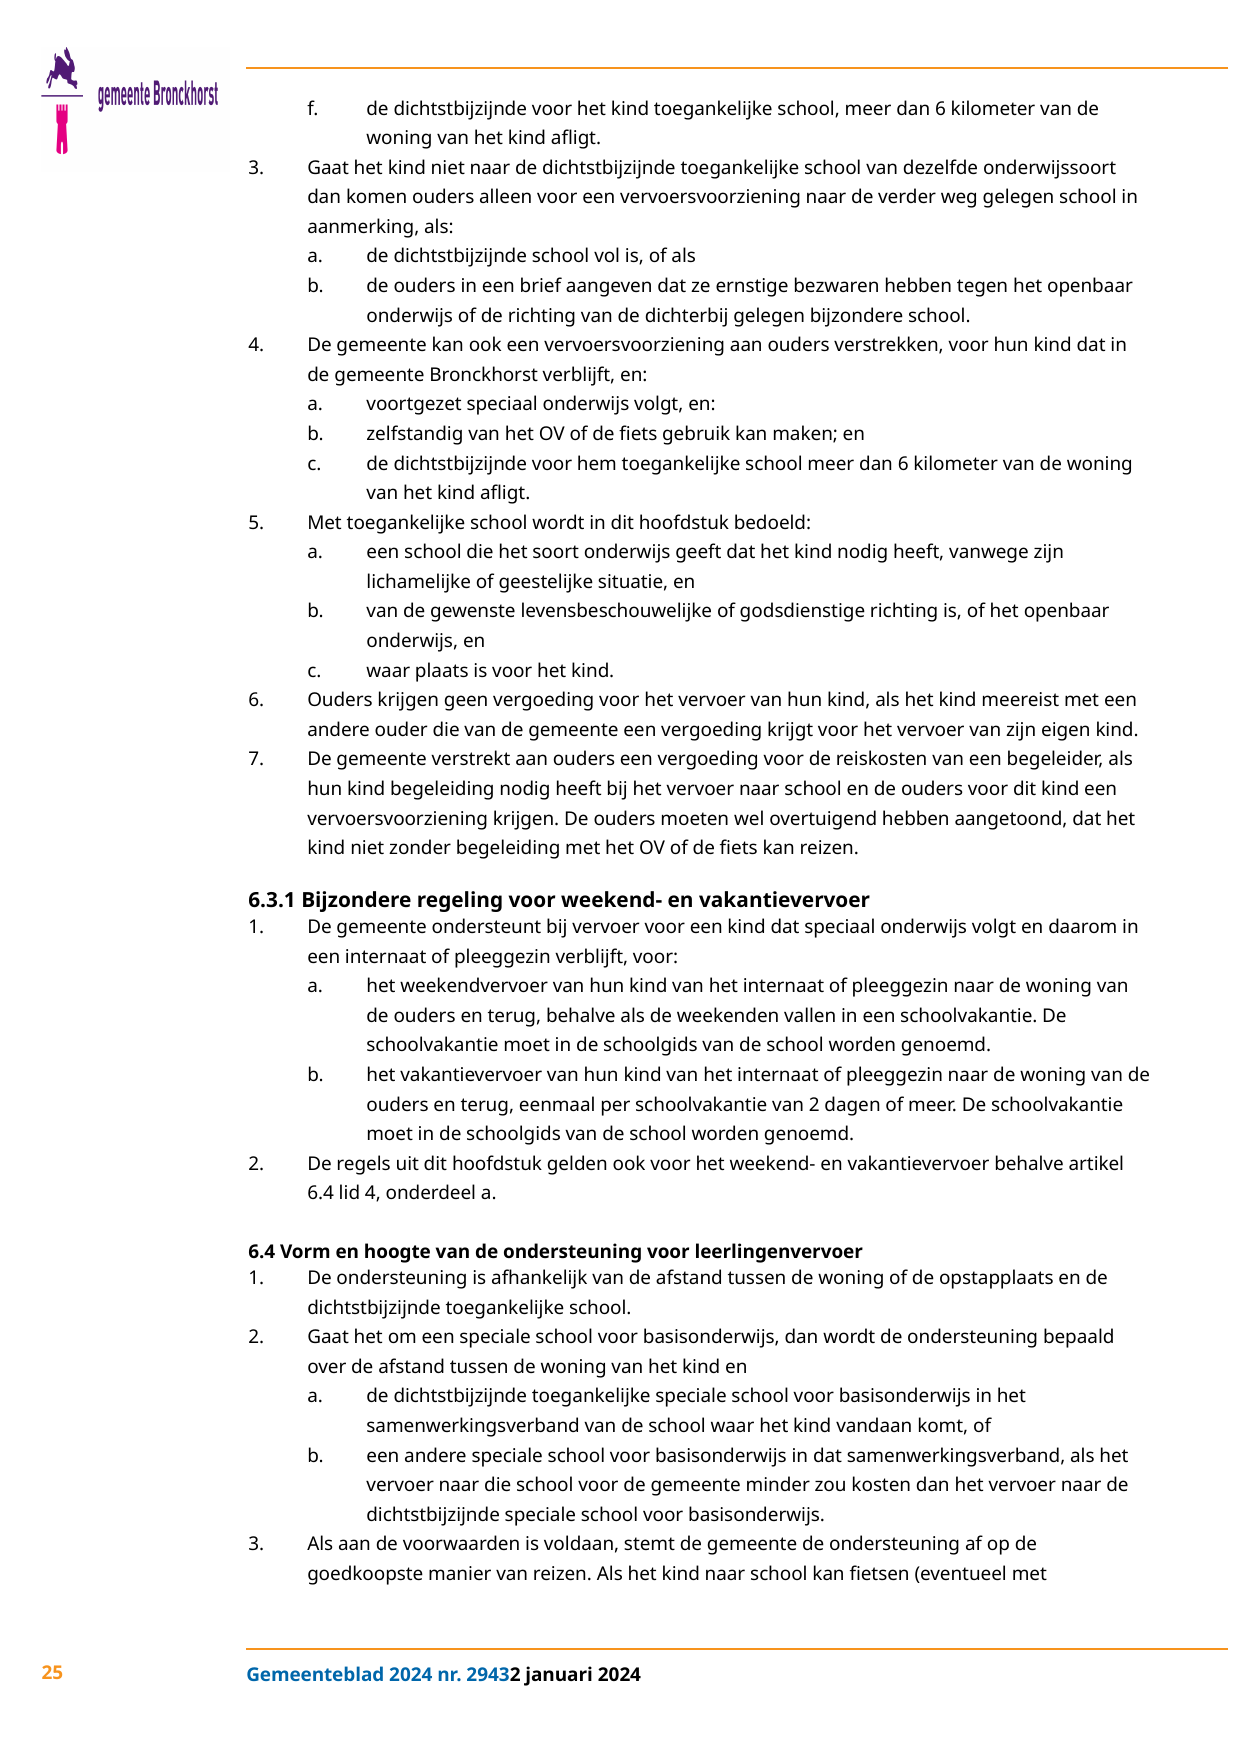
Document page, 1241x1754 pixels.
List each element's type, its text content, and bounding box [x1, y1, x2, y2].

list zelfstandig van het OV of de fiets gebruik kan maken; en [307, 420, 1152, 446]
text 6.4 Vorm en hoogte van de ondersteuning voor leerlingenvervoer [248, 1239, 1152, 1264]
list de dichtstbijzijnde school vol is, of als [307, 243, 1152, 268]
list het weekendvervoer van hun kind van het internaat of pleeggezin naar de woning van de ouders en terug, behalve als de weekenden vallen in een schoolvakantie. De schoolvakantie moet in de schoolgids van de school worden genoemd. [307, 972, 1152, 1057]
list van de gewenste levensbeschouwelijke of godsdienstige richting is, of het openbaar onderwijs, en [307, 598, 1152, 653]
list de dichtstbijzijnde voor hem toegankelijke school meer dan 6 kilometer van de woning van het kind afligt. [307, 450, 1152, 505]
list Als aan de voorwaarden is voldaan, stemt de gemeente de ondersteuning af op de goedkoopste manier van reizen. Als het kind naar school kan fietsen (eventueel met [248, 1531, 1152, 1586]
list De gemeente ondersteunt bij vervoer voor een kind dat speciaal onderwijs volgt en daarom in een internaat of pleeggezin verblijft, voor: [248, 913, 1152, 968]
list de dichtstbijzijnde voor het kind toegankelijke school, meer dan 6 kilometer van de woning van het kind afligt. [307, 95, 1152, 150]
picture [41, 47, 231, 172]
list Gaat het kind niet naar de dichtstbijzijnde toegankelijke school van dezelfde onderwijssoort dan komen ouders alleen voor een vervoersvoorziening naar de verder weg gelegen school in aanmerking, als: [248, 154, 1152, 239]
list de dichtstbijzijnde toegankelijke speciale school voor basisonderwijs in het samenwerkingsverband van de school waar het kind vandaan komt, of [307, 1383, 1152, 1438]
list een school die het soort onderwijs geeft dat het kind nodig heeft, vanwege zijn lichamelijke of geestelijke situatie, en [307, 538, 1152, 594]
list een andere speciale school voor basisonderwijs in dat samenwerkingsverband, als het vervoer naar die school voor de gemeente minder zou kosten dan het vervoer naar de dichtstbijzijnde speciale school voor basisonderwijs. [307, 1442, 1152, 1527]
list De gemeente verstrekt aan ouders een vergoeding voor de reiskosten van een begeleider, als hun kind begeleiding nodig heeft bij het vervoer naar school en de ouders voor dit kind een vervoersvoorziening krijgen. De ouders moeten wel overtuigend hebben aangetoond, dat het kind niet zonder begeleiding met het OV of de fiets kan reizen. [248, 746, 1152, 860]
list voortgezet speciaal onderwijs volgt, en: [307, 391, 1152, 416]
list De gemeente kan ook een vervoersvoorziening aan ouders verstrekken, voor hun kind dat in de gemeente Bronckhorst verblijft, en: [248, 331, 1152, 387]
list de ouders in een brief aangeven dat ze ernstige bezwaren hebben tegen het openbaar onderwijs of de richting van de dichterbij gelegen bijzondere school. [307, 272, 1152, 328]
list Gaat het om een speciale school voor basisonderwijs, dan wordt de ondersteuning bepaald over de afstand tussen de woning van het kind en [248, 1323, 1152, 1379]
list De regels uit dit hoofdstuk gelden ook voor het weekend- en vakantievervoer behalve artikel 6.4 lid 4, onderdeel a. [248, 1150, 1152, 1205]
list Met toegankelijke school wordt in dit hoofdstuk bedoeld: [248, 509, 1152, 535]
list waar plaats is voor het kind. [307, 657, 1152, 683]
text 6.3.1 Bijzondere regeling voor weekend- en vakantievervoer [248, 885, 1152, 913]
list Ouders krijgen geen vergoeding voor het vervoer van hun kind, als het kind meereist met een andere ouder die van de gemeente een vergoeding krijgt voor het vervoer van zijn eigen kind. [248, 686, 1152, 742]
list het vakantievervoer van hun kind van het internaat of pleeggezin naar de woning van de ouders en terug, eenmaal per schoolvakantie van 2 dagen of meer. De schoolvakantie moet in de schoolgids van de school worden genoemd. [307, 1061, 1152, 1146]
list De ondersteuning is afhankelijk van de afstand tussen de woning of de opstapplaats en de dichtstbijzijnde toegankelijke school. [248, 1264, 1152, 1320]
